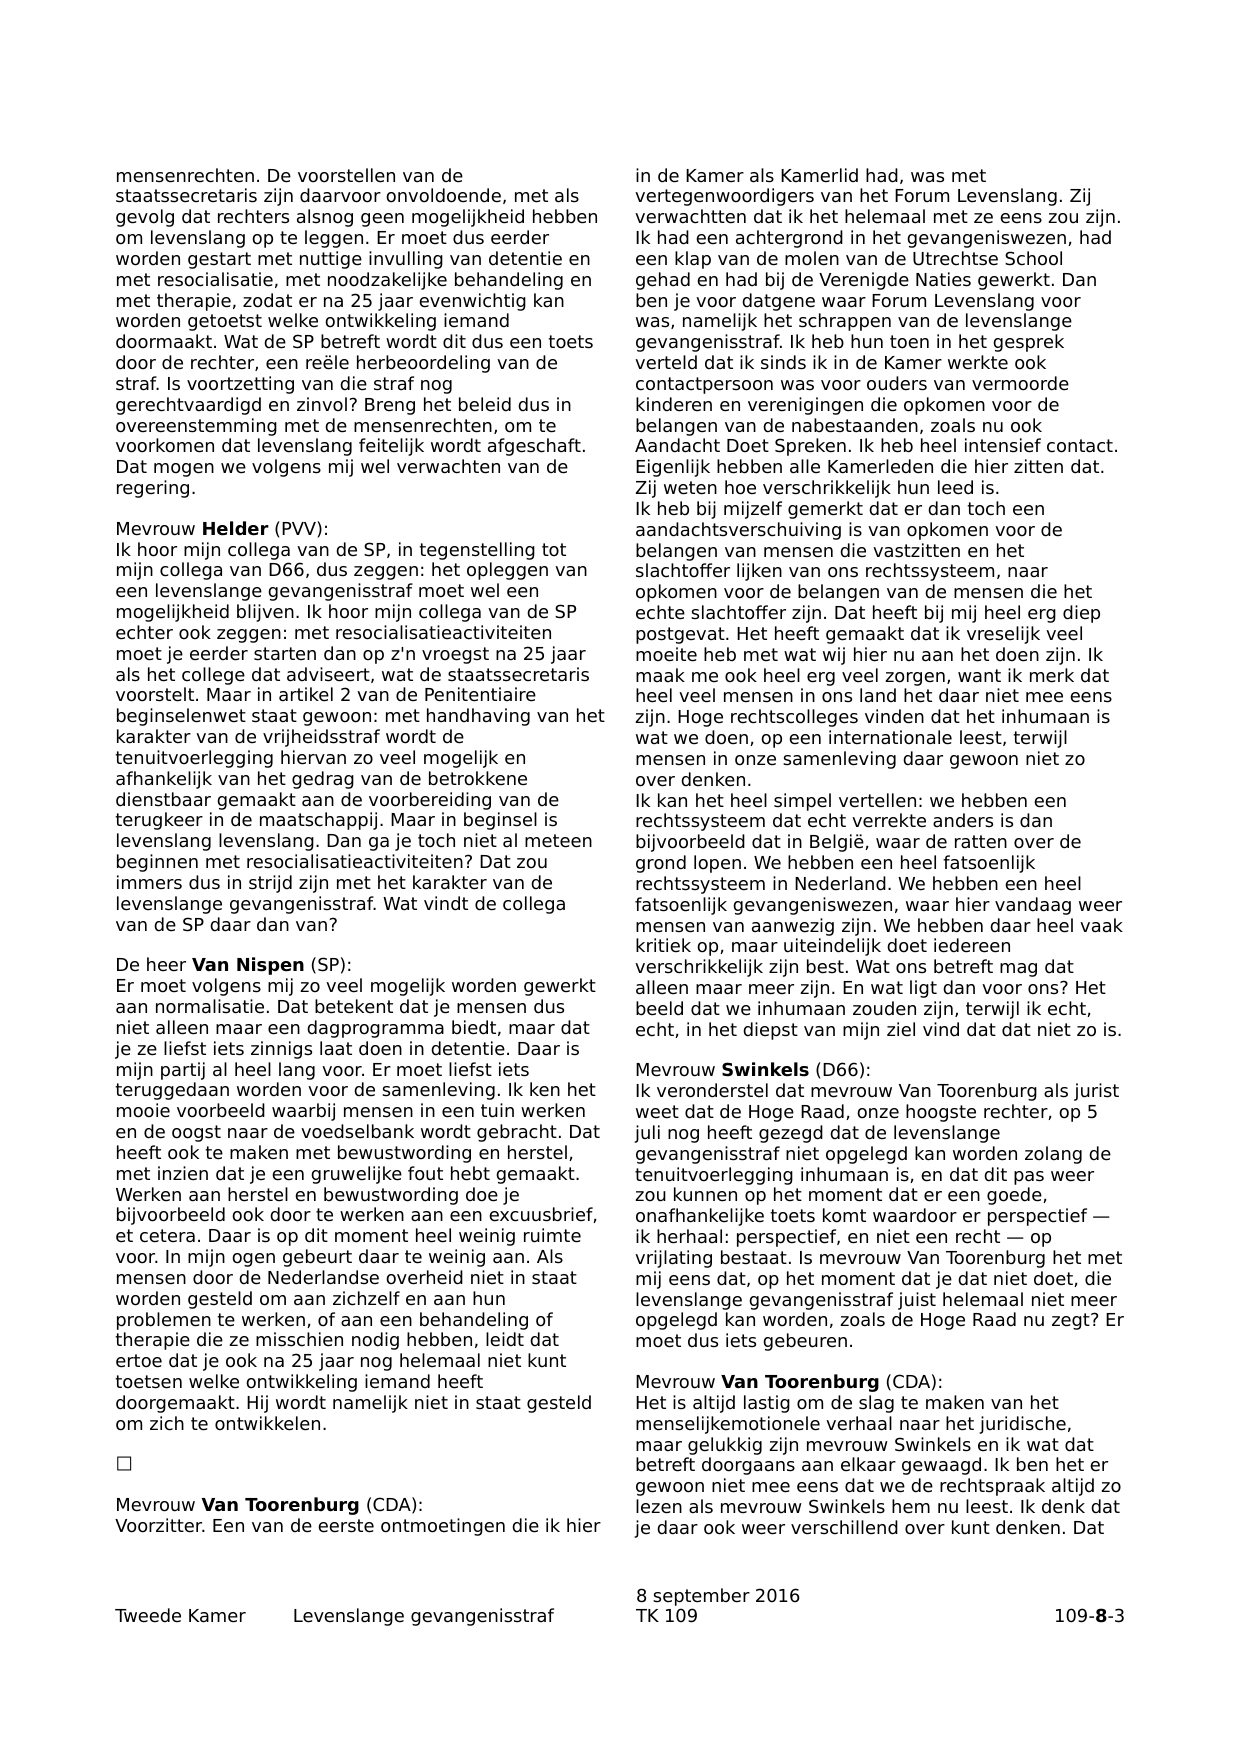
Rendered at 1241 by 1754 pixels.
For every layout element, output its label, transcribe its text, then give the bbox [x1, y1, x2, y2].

text Het is altijd lastig om de slag te maken van het menselijkemotionele verhaal naar het juridische, maar gelukkig zijn mevrouw Swinkels en ik wat dat betreft doorgaans aan elkaar gewaagd. Ik ben het er gewoon niet mee eens dat we de rechtspraak altijd zo lezen als mevrouw Swinkels hem nu leest. Ik denk dat je daar ook weer verschillend over kunt denken. Dat [635, 1393, 1125, 1538]
text De heer Van Nispen (SP): [115, 955, 605, 976]
text Mevrouw Helder (PVV): [115, 519, 605, 539]
text Mevrouw Van Toorenburg (CDA): [115, 1495, 605, 1516]
text mensenrechten. De voorstellen van de staatssecretaris zijn daarvoor onvoldoende, met als gevolg dat rechters alsnog geen mogelijkheid hebben om levenslang op te leggen. Er moet dus eerder worden gestart met nuttige invulling van detentie en met resocialisatie, met noodzakelijke behandeling en met therapie, zodat er na 25 jaar evenwichtig kan worden getoetst welke ontwikkeling iemand doormaakt. Wat de SP betreft wordt dit dus een toets door de rechter, een reële herbeoordeling van de straf. Is voortzetting van die straf nog gerechtvaardigd en zinvol? Breng het beleid dus in overeenstemming met de mensenrechten, om te voorkomen dat levenslang feitelijk wordt afgeschaft. Dat mogen we volgens mij wel verwachten van de regering. [115, 165, 605, 499]
text Ik veronderstel dat mevrouw Van Toorenburg als jurist weet dat de Hoge Raad, onze hoogste rechter, op 5 juli nog heeft gezegd dat de levenslange gevangenisstraf niet opgelegd kan worden zolang de tenuitvoerlegging inhumaan is, en dat dit pas weer zou kunnen op het moment dat er een goede, onafhankelijke toets komt waardoor er perspectief — ik herhaal: perspectief, en niet een recht — op vrijlating bestaat. Is mevrouw Van Toorenburg het met mij eens dat, op het moment dat je dat niet doet, die levenslange gevangenisstraf juist helemaal niet meer opgelegd kan worden, zoals de Hoge Raad nu zegt? Er moet dus iets gebeuren. [635, 1081, 1125, 1352]
text Voorzitter. Een van de eerste ontmoetingen die ik hier [115, 1516, 605, 1537]
text Mevrouw Swinkels (D66): [635, 1060, 1125, 1081]
text Ik kan het heel simpel vertellen: we hebben een rechtssysteem dat echt verrekte anders is dan bijvoorbeeld dat in België, waar de ratten over de grond lopen. We hebben een heel fatsoenlijk rechtssysteem in Nederland. We hebben een heel fatsoenlijk gevangeniswezen, waar hier vandaag weer mensen van aanwezig zijn. We hebben daar heel vaak kritiek op, maar uiteindelijk doet iedereen verschrikkelijk zijn best. Wat ons betreft mag dat alleen maar meer zijn. En wat ligt dan voor ons? Het beeld dat we inhumaan zouden zijn, terwijl ik echt, echt, in het diepst van mijn ziel vind dat dat niet zo is. [635, 790, 1125, 1040]
text Ik heb bij mijzelf gemerkt dat er dan toch een aandachtsverschuiving is van opkomen voor de belangen van mensen die vastzitten en het slachtoffer lijken van ons rechtssysteem, naar opkomen voor de belangen van de mensen die het echte slachtoffer zijn. Dat heeft bij mij heel erg diep postgevat. Het heeft gemaakt dat ik vreselijk veel moeite heb met wat wij hier nu aan het doen zijn. Ik maak me ook heel erg veel zorgen, want ik merk dat heel veel mensen in ons land het daar niet mee eens zijn. Hoge rechtscolleges vinden dat het inhumaan is wat we doen, op een internationale leest, terwijl mensen in onze samenleving daar gewoon niet zo over denken. [635, 499, 1125, 790]
text ⬜ [115, 1454, 605, 1475]
text Er moet volgens mij zo veel mogelijk worden gewerkt aan normalisatie. Dat betekent dat je mensen dus niet alleen maar een dagprogramma biedt, maar dat je ze liefst iets zinnigs laat doen in detentie. Daar is mijn partij al heel lang voor. Er moet liefst iets teruggedaan worden voor de samenleving. Ik ken het mooie voorbeeld waarbij mensen in een tuin werken en de oogst naar de voedselbank wordt gebracht. Dat heeft ook te maken met bewustwording en herstel, met inzien dat je een gruwelijke fout hebt gemaakt. Werken aan herstel en bewustwording doe je bijvoorbeeld ook door te werken aan een excuusbrief, et cetera. Daar is op dit moment heel weinig ruimte voor. In mijn ogen gebeurt daar te weinig aan. Als mensen door de Nederlandse overheid niet in staat worden gesteld om aan zichzelf en aan hun problemen te werken, of aan een behandeling of therapie die ze misschien nodig hebben, leidt dat ertoe dat je ook na 25 jaar nog helemaal niet kunt toetsen welke ontwikkeling iemand heeft doorgemaakt. Hij wordt namelijk niet in staat gesteld om zich te ontwikkelen. [115, 976, 605, 1434]
text Ik hoor mijn collega van de SP, in tegenstelling tot mijn collega van D66, dus zeggen: het opleggen van een levenslange gevangenisstraf moet wel een mogelijkheid blijven. Ik hoor mijn collega van de SP echter ook zeggen: met resocialisatieactiviteiten moet je eerder starten dan op z'n vroegst na 25 jaar als het college dat adviseert, wat de staatssecretaris voorstelt. Maar in artikel 2 van de Penitentiaire beginselenwet staat gewoon: met handhaving van het karakter van de vrijheidsstraf wordt de tenuitvoerlegging hiervan zo veel mogelijk en afhankelijk van het gedrag van de betrokkene dienstbaar gemaakt aan de voorbereiding van de terugkeer in de maatschappij. Maar in beginsel is levenslang levenslang. Dan ga je toch niet al meteen beginnen met resocialisatieactiviteiten? Dat zou immers dus in strijd zijn met het karakter van de levenslange gevangenisstraf. Wat vindt de collega van de SP daar dan van? [115, 539, 605, 935]
text Mevrouw Van Toorenburg (CDA): [635, 1372, 1125, 1393]
text in de Kamer als Kamerlid had, was met vertegenwoordigers van het Forum Levenslang. Zij verwachtten dat ik het helemaal met ze eens zou zijn. Ik had een achtergrond in het gevangeniswezen, had een klap van de molen van de Utrechtse School gehad en had bij de Verenigde Naties gewerkt. Dan ben je voor datgene waar Forum Levenslang voor was, namelijk het schrappen van de levenslange gevangenisstraf. Ik heb hun toen in het gesprek verteld dat ik sinds ik in de Kamer werkte ook contactpersoon was voor ouders van vermoorde kinderen en verenigingen die opkomen voor de belangen van de nabestaanden, zoals nu ook Aandacht Doet Spreken. Ik heb heel intensief contact. Eigenlijk hebben alle Kamerleden die hier zitten dat. Zij weten hoe verschrikkelijk hun leed is. [635, 165, 1125, 499]
